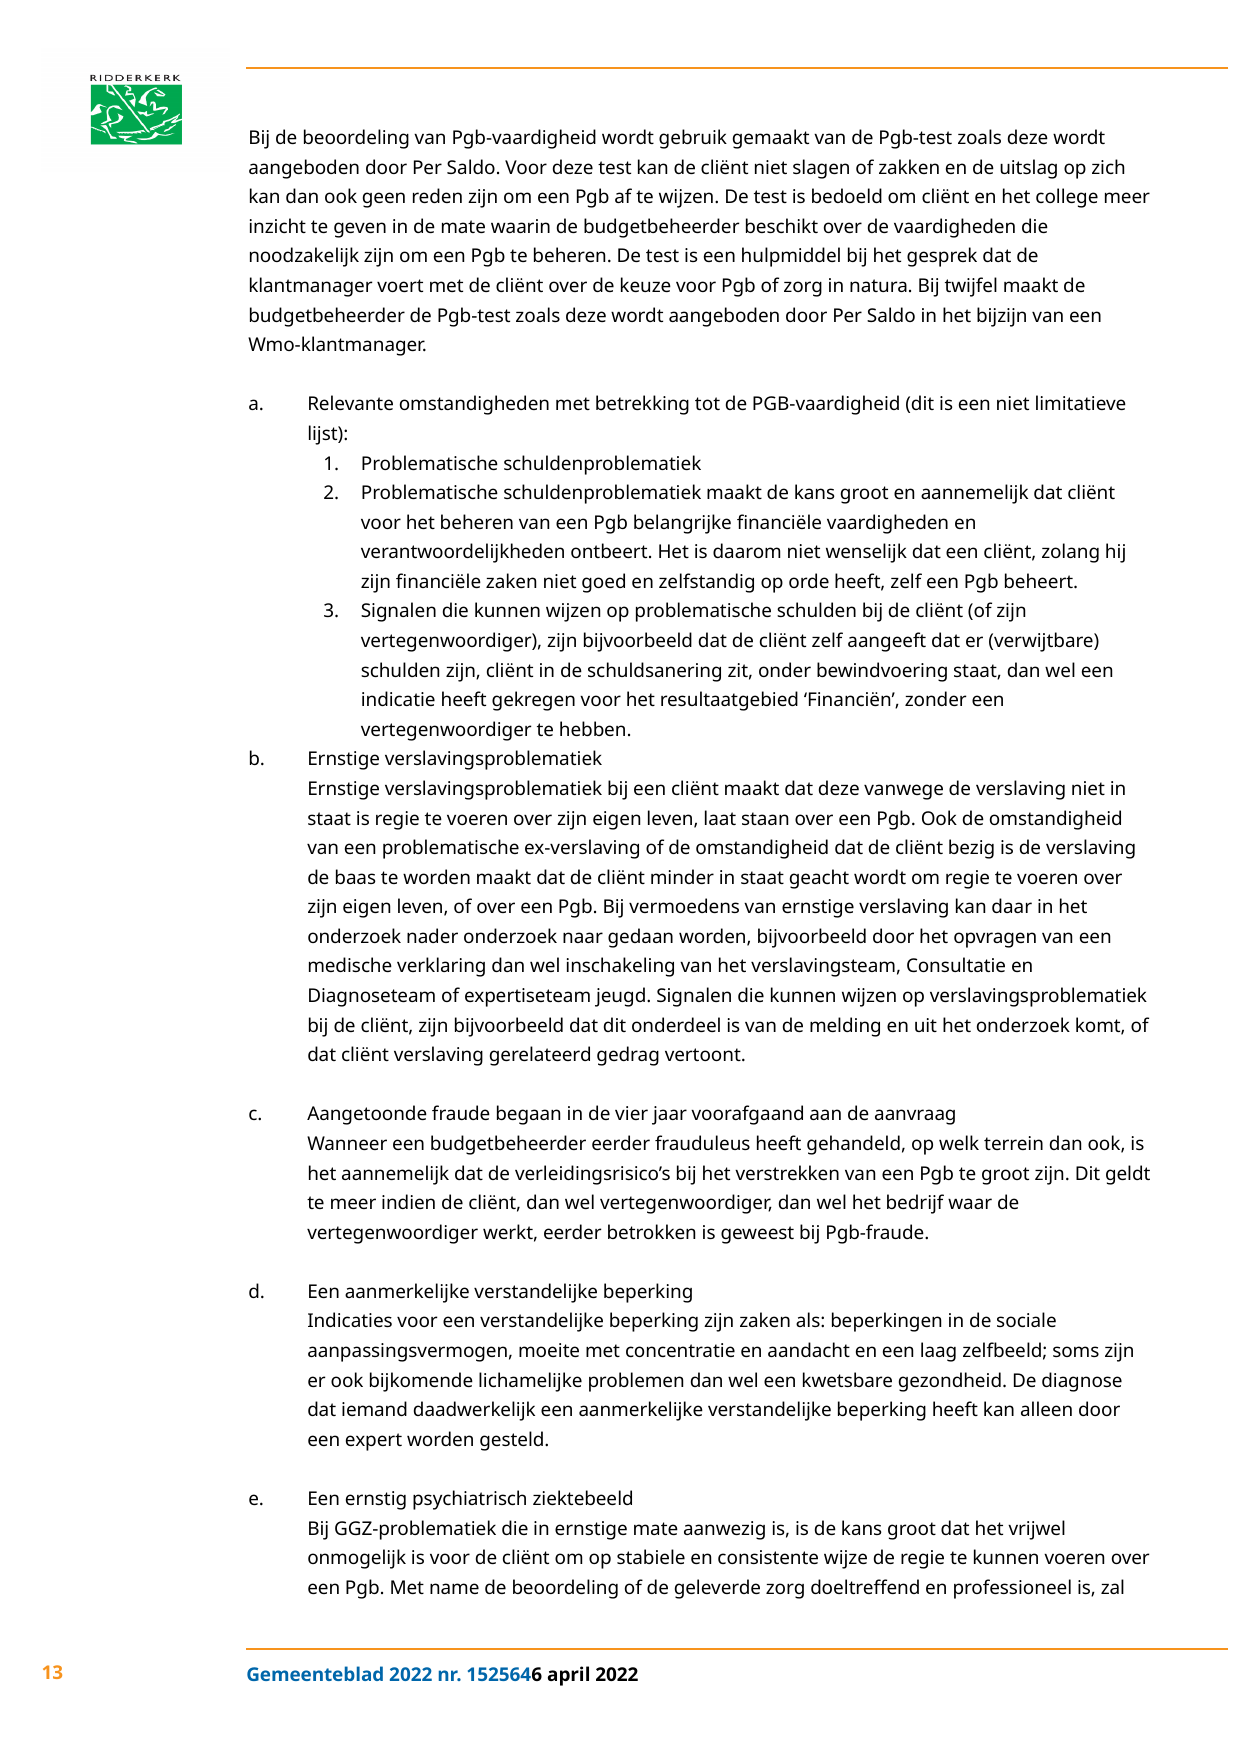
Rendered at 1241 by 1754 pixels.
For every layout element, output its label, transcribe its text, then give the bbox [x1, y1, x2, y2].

list Problematische schuldenproblematiek maakt de kans groot en aannemelijk dat cliënt voor het beheren van een Pgb belangrijke financiële vaardigheden en verantwoordelijkheden ontbeert. Het is daarom niet wenselijk dat een cliënt, zolang hij zijn financiële zaken niet goed en zelfstandig op orde heeft, zelf een Pgb beheert. [323, 479, 1152, 594]
list Ernstige verslavingsproblematiek [248, 746, 1152, 771]
list Problematische schuldenproblematiek [323, 450, 1152, 476]
list Bij GGZ-problematiek die in ernstige mate aanwezig is, is de kans groot dat het vrijwel onmogelijk is voor de cliënt om op stabiele en consistente wijze de regie te kunnen voeren over een Pgb. Met name de beoordeling of de geleverde zorg doeltreffend en professioneel is, zal [248, 1515, 1152, 1600]
list Wanneer een budgetbeheerder eerder frauduleus heeft gehandeld, op welk terrein dan ook, is het aannemelijk dat de verleidingsrisico’s bij het verstrekken van een Pgb te groot zijn. Dit geldt te meer indien de cliënt, dan wel vertegenwoordiger, dan wel het bedrijf waar de vertegenwoordiger werkt, eerder betrokken is geweest bij Pgb-fraude. [248, 1130, 1152, 1245]
list Een aanmerkelijke verstandelijke beperking [248, 1278, 1152, 1304]
list Een ernstig psychiatrisch ziektebeeld [248, 1485, 1152, 1511]
text Bij de beoordeling van Pgb-vaardigheid wordt gebruik gemaakt van de Pgb-test zoals deze wordt aangeboden door Per Saldo. Voor deze test kan de cliënt niet slagen of zakken en de uitslag op zich kan dan ook geen reden zijn om een Pgb af te wijzen. De test is bedoeld om cliënt en het college meer inzicht te geven in de mate waarin de budgetbeheerder beschikt over de vaardigheden die noodzakelijk zijn om een Pgb te beheren. De test is een hulpmiddel bij het gesprek dat de klantmanager voert met de cliënt over de keuze voor Pgb of zorg in natura. Bij twijfel maakt de budgetbeheerder de Pgb-test zoals deze wordt aangeboden door Per Saldo in het bijzijn van een Wmo-klantmanager. [248, 124, 1152, 357]
list Aangetoonde fraude begaan in de vier jaar voorafgaand aan de aanvraag [248, 1101, 1152, 1126]
list Indicaties voor een verstandelijke beperking zijn zaken als: beperkingen in de sociale aanpassingsvermogen, moeite met concentratie en aandacht en een laag zelfbeeld; soms zijn er ook bijkomende lichamelijke problemen dan wel een kwetsbare gezondheid. De diagnose dat iemand daadwerkelijk een aanmerkelijke verstandelijke beperking heeft kan alleen door een expert worden gesteld. [248, 1308, 1152, 1452]
list Ernstige verslavingsproblematiek bij een cliënt maakt dat deze vanwege de verslaving niet in staat is regie te voeren over zijn eigen leven, laat staan over een Pgb. Ook de omstandigheid van een problematische ex-verslaving of de omstandigheid dat de cliënt bezig is de verslaving de baas te worden maakt dat de cliënt minder in staat geacht wordt om regie te voeren over zijn eigen leven, of over een Pgb. Bij vermoedens van ernstige verslaving kan daar in het onderzoek nader onderzoek naar gedaan worden, bijvoorbeeld door het opvragen van een medische verklaring dan wel inschakeling van het verslavingsteam, Consultatie en Diagnoseteam of expertiseteam jeugd. Signalen die kunnen wijzen op verslavingsproblematiek bij de cliënt, zijn bijvoorbeeld dat dit onderdeel is van de melding en uit het onderzoek komt, of dat cliënt verslaving gerelateerd gedrag vertoont. [248, 775, 1152, 1067]
picture [41, 47, 231, 172]
list Relevante omstandigheden met betrekking tot de PGB-vaardigheid (dit is een niet limitatieve lijst): [248, 391, 1152, 446]
list Signalen die kunnen wijzen op problematische schulden bij de cliënt (of zijn vertegenwoordiger), zijn bijvoorbeeld dat de cliënt zelf aangeeft dat er (verwijtbare) schulden zijn, cliënt in de schuldsanering zit, onder bewindvoering staat, dan wel een indicatie heeft gekregen voor het resultaatgebied ‘Financiën’, zonder een vertegenwoordiger te hebben. [323, 598, 1152, 742]
